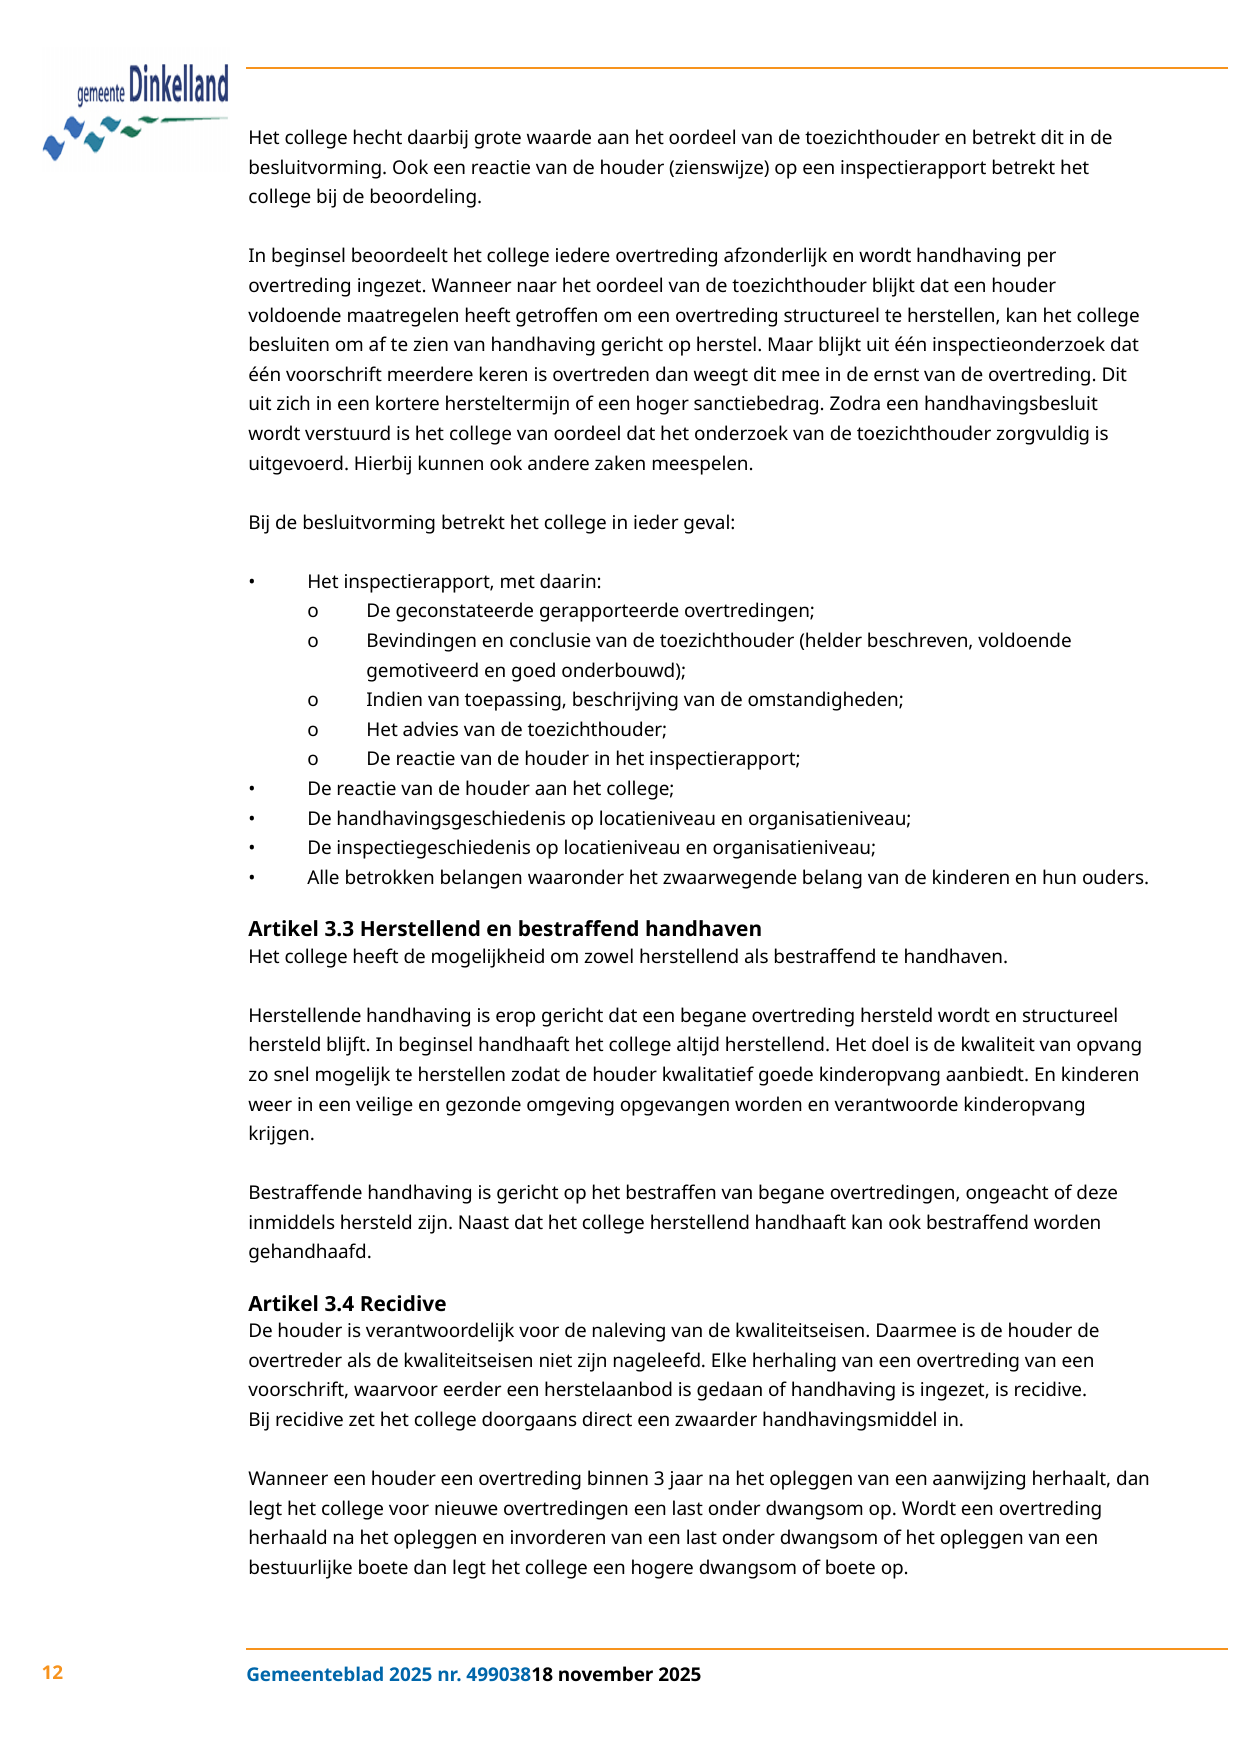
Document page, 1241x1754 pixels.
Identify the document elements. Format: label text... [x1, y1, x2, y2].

text Het college hecht daarbij grote waarde aan het oordeel van de toezichthouder en betrekt dit in de besluitvorming. Ook een reactie van de houder (zienswijze) op een inspectierapport betrekt het college bij de beoordeling. [248, 124, 1152, 209]
text Bij recidive zet het college doorgaans direct een zwaarder handhavingsmiddel in. [248, 1406, 1152, 1432]
list De geconstateerde gerapporteerde overtredingen; [307, 598, 1152, 623]
list De inspectiegeschiedenis op locatieniveau en organisatieniveau; [248, 834, 1152, 860]
text Het college heeft de mogelijkheid om zowel herstellend als bestraffend te handhaven. [248, 943, 1152, 968]
list De handhavingsgeschiedenis op locatieniveau en organisatieniveau; [248, 805, 1152, 831]
text Bestraffende handhaving is gericht op het bestraffen van begane overtredingen, ongeacht of deze inmiddels hersteld zijn. Naast dat het college herstellend handhaaft kan ook bestraffend worden gehandhaafd. [248, 1179, 1152, 1264]
list Het inspectierapport, met daarin: [248, 568, 1152, 594]
text Wanneer een houder een overtreding binnen 3 jaar na het opleggen van een aanwijzing herhaalt, dan legt het college voor nieuwe overtredingen een last onder dwangsom op. Wordt een overtreding herhaald na het opleggen en invorderen van een last onder dwangsom of het opleggen van een bestuurlijke boete dan legt het college een hogere dwangsom of boete op. [248, 1465, 1152, 1580]
picture [41, 47, 231, 172]
text Bij de besluitvorming betrekt het college in ieder geval: [248, 509, 1152, 535]
list De reactie van de houder in het inspectierapport; [307, 746, 1152, 771]
text De houder is verantwoordelijk voor de naleving van de kwaliteitseisen. Daarmee is de houder de overtreder als de kwaliteitseisen niet zijn nageleefd. Elke herhaling van een overtreding van een voorschrift, waarvoor eerder een herstelaanbod is gedaan of handhaving is ingezet, is recidive. [248, 1317, 1152, 1402]
list Indien van toepassing, beschrijving van de omstandigheden; [307, 686, 1152, 712]
list Bevindingen en conclusie van de toezichthouder (helder beschreven, voldoende gemotiveerd en goed onderbouwd); [307, 627, 1152, 683]
text Artikel 3.4 Recidive [248, 1289, 1152, 1317]
text Herstellende handhaving is erop gericht dat een begane overtreding hersteld wordt en structureel hersteld blijft. In beginsel handhaaft het college altijd herstellend. Het doel is de kwaliteit van opvang zo snel mogelijk te herstellen zodat de houder kwalitatief goede kinderopvang aanbiedt. En kinderen weer in een veilige en gezonde omgeving opgevangen worden en verantwoorde kinderopvang krijgen. [248, 1002, 1152, 1146]
list Alle betrokken belangen waaronder het zwaarwegende belang van de kinderen en hun ouders. [248, 864, 1152, 890]
list De reactie van de houder aan het college; [248, 775, 1152, 801]
text Artikel 3.3 Herstellend en bestraffend handhaven [248, 914, 1152, 943]
text In beginsel beoordeelt het college iedere overtreding afzonderlijk en wordt handhaving per overtreding ingezet. Wanneer naar het oordeel van de toezichthouder blijkt dat een houder voldoende maatregelen heeft getroffen om een overtreding structureel te herstellen, kan het college besluiten om af te zien van handhaving gericht op herstel. Maar blijkt uit één inspectieonderzoek dat één voorschrift meerdere keren is overtreden dan weegt dit mee in de ernst van de overtreding. Dit uit zich in een kortere hersteltermijn of een hoger sanctiebedrag. Zodra een handhavingsbesluit wordt verstuurd is het college van oordeel dat het onderzoek van de toezichthouder zorgvuldig is uitgevoerd. Hierbij kunnen ook andere zaken meespelen. [248, 243, 1152, 476]
list Het advies van de toezichthouder; [307, 716, 1152, 742]
